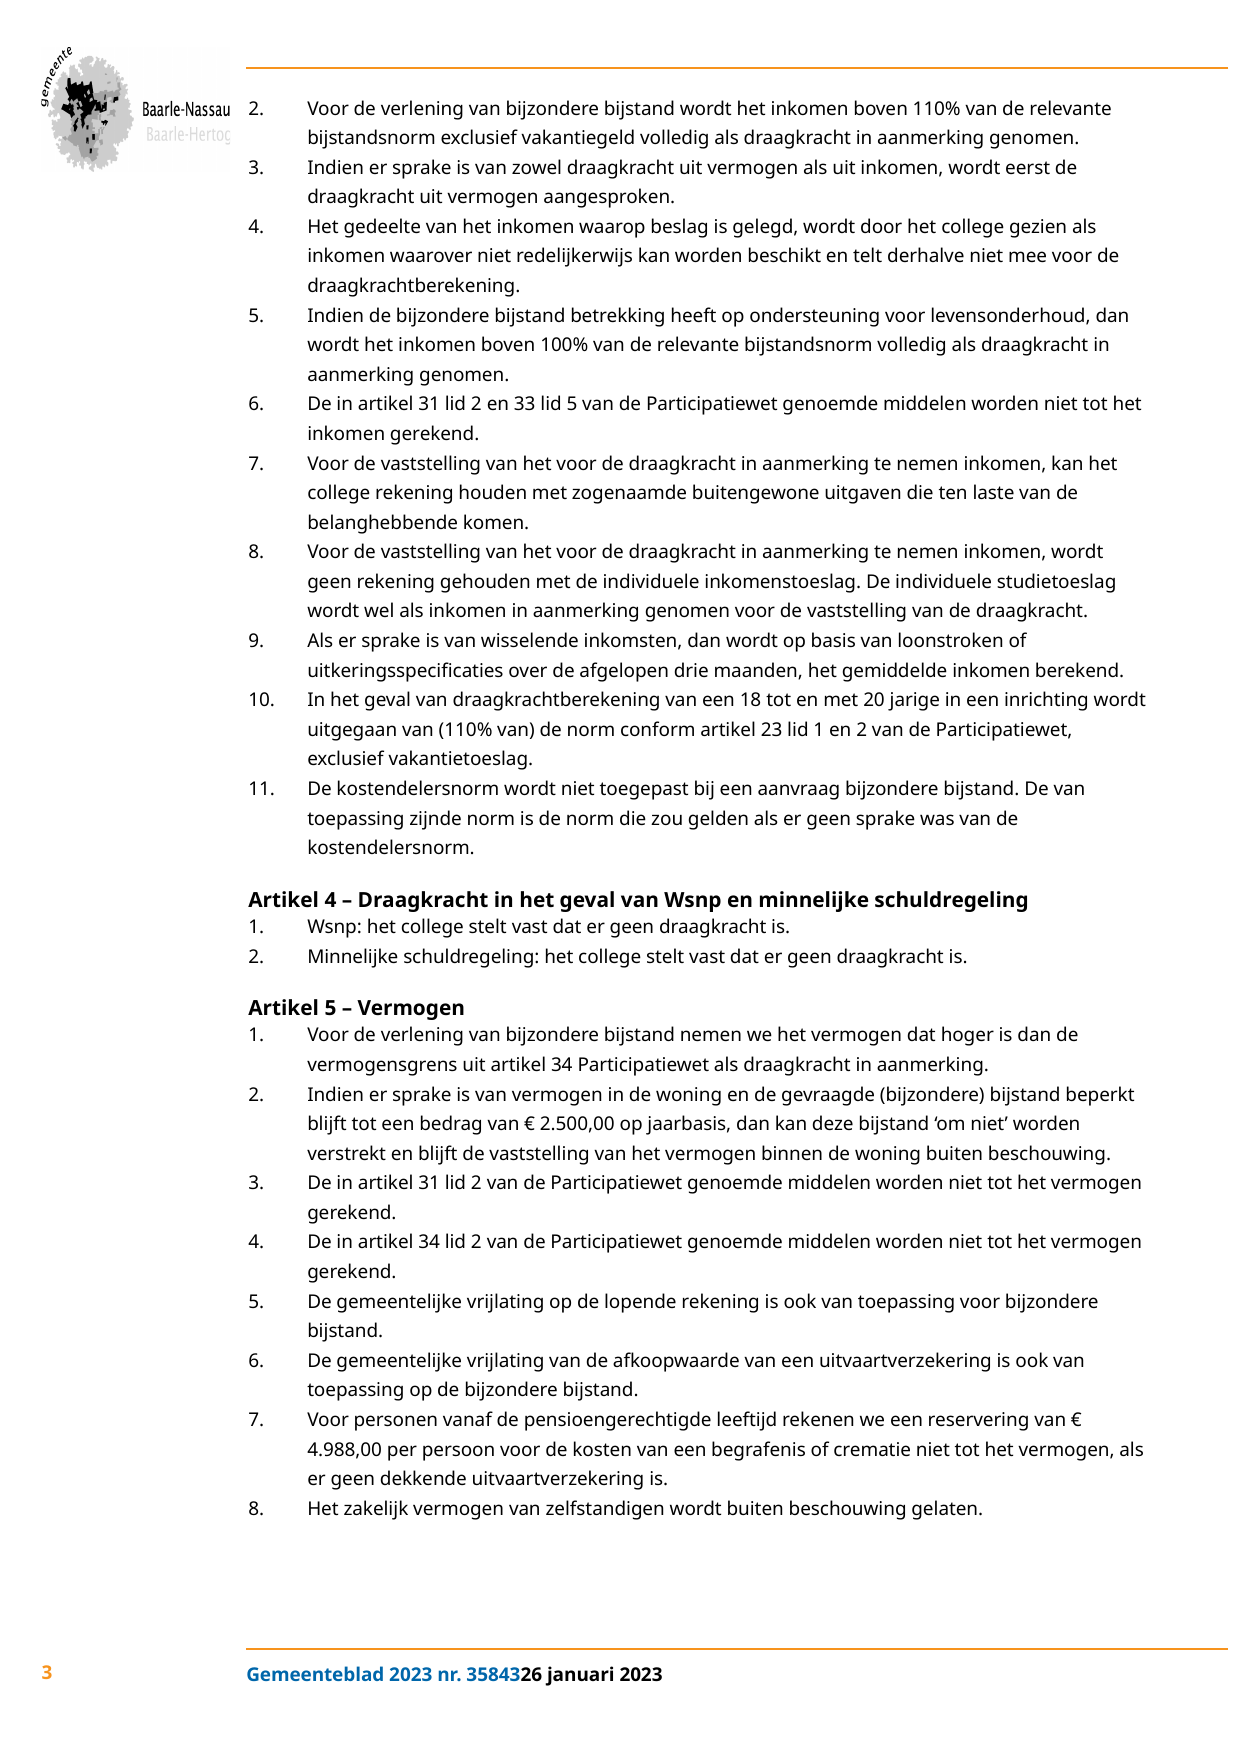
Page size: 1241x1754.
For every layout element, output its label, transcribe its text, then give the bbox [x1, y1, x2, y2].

list Minnelijke schuldregeling: het college stelt vast dat er geen draagkracht is. [248, 943, 1152, 968]
list Voor personen vanaf de pensioengerechtigde leeftijd rekenen we een reservering van € 4.988,00 per persoon voor de kosten van een begrafenis of crematie niet tot het vermogen, als er geen dekkende uitvaartverzekering is. [248, 1406, 1152, 1491]
list Als er sprake is van wisselende inkomsten, dan wordt op basis van loonstroken of uitkeringsspecificaties over de afgelopen drie maanden, het gemiddelde inkomen berekend. [248, 627, 1152, 683]
list De in artikel 31 lid 2 en 33 lid 5 van de Participatiewet genoemde middelen worden niet tot het inkomen gerekend. [248, 391, 1152, 446]
list De gemeentelijke vrijlating van de afkoopwaarde van een uitvaartverzekering is ook van toepassing op de bijzondere bijstand. [248, 1347, 1152, 1402]
list Voor de verlening van bijzondere bijstand wordt het inkomen boven 110% van de relevante bijstandsnorm exclusief vakantiegeld volledig als draagkracht in aanmerking genomen. [248, 95, 1152, 150]
list Het zakelijk vermogen van zelfstandigen wordt buiten beschouwing gelaten. [248, 1495, 1152, 1521]
list Indien de bijzondere bijstand betrekking heeft op ondersteuning voor levensonderhoud, dan wordt het inkomen boven 100% van de relevante bijstandsnorm volledig als draagkracht in aanmerking genomen. [248, 302, 1152, 387]
list Indien er sprake is van vermogen in de woning en de gevraagde (bijzondere) bijstand beperkt blijft tot een bedrag van € 2.500,00 op jaarbasis, dan kan deze bijstand ‘om niet’ worden verstrekt en blijft de vaststelling van het vermogen binnen de woning buiten beschouwing. [248, 1081, 1152, 1166]
text Artikel 5 – Vermogen [248, 993, 1152, 1022]
list De gemeentelijke vrijlating op de lopende rekening is ook van toepassing voor bijzondere bijstand. [248, 1288, 1152, 1343]
list Het gedeelte van het inkomen waarop beslag is gelegd, wordt door het college gezien als inkomen waarover niet redelijkerwijs kan worden beschikt en telt derhalve niet mee voor de draagkrachtberekening. [248, 213, 1152, 298]
text Artikel 4 – Draagkracht in het geval van Wsnp en minnelijke schuldregeling [248, 885, 1152, 913]
list Indien er sprake is van zowel draagkracht uit vermogen als uit inkomen, wordt eerst de draagkracht uit vermogen aangesproken. [248, 154, 1152, 209]
picture [41, 47, 231, 172]
list De in artikel 34 lid 2 van de Participatiewet genoemde middelen worden niet tot het vermogen gerekend. [248, 1229, 1152, 1284]
list In het geval van draagkrachtberekening van een 18 tot en met 20 jarige in een inrichting wordt uitgegaan van (110% van) de norm conform artikel 23 lid 1 en 2 van de Participatiewet, exclusief vakantietoeslag. [248, 686, 1152, 771]
list De kostendelersnorm wordt niet toegepast bij een aanvraag bijzondere bijstand. De van toepassing zijnde norm is de norm die zou gelden als er geen sprake was van de kostendelersnorm. [248, 775, 1152, 860]
list Voor de vaststelling van het voor de draagkracht in aanmerking te nemen inkomen, kan het college rekening houden met zogenaamde buitengewone uitgaven die ten laste van de belanghebbende komen. [248, 450, 1152, 535]
list Wsnp: het college stelt vast dat er geen draagkracht is. [248, 913, 1152, 939]
list Voor de verlening van bijzondere bijstand nemen we het vermogen dat hoger is dan de vermogensgrens uit artikel 34 Participatiewet als draagkracht in aanmerking. [248, 1022, 1152, 1077]
list De in artikel 31 lid 2 van de Participatiewet genoemde middelen worden niet tot het vermogen gerekend. [248, 1169, 1152, 1225]
list Voor de vaststelling van het voor de draagkracht in aanmerking te nemen inkomen, wordt geen rekening gehouden met de individuele inkomenstoeslag. De individuele studietoeslag wordt wel als inkomen in aanmerking genomen voor de vaststelling van de draagkracht. [248, 538, 1152, 623]
